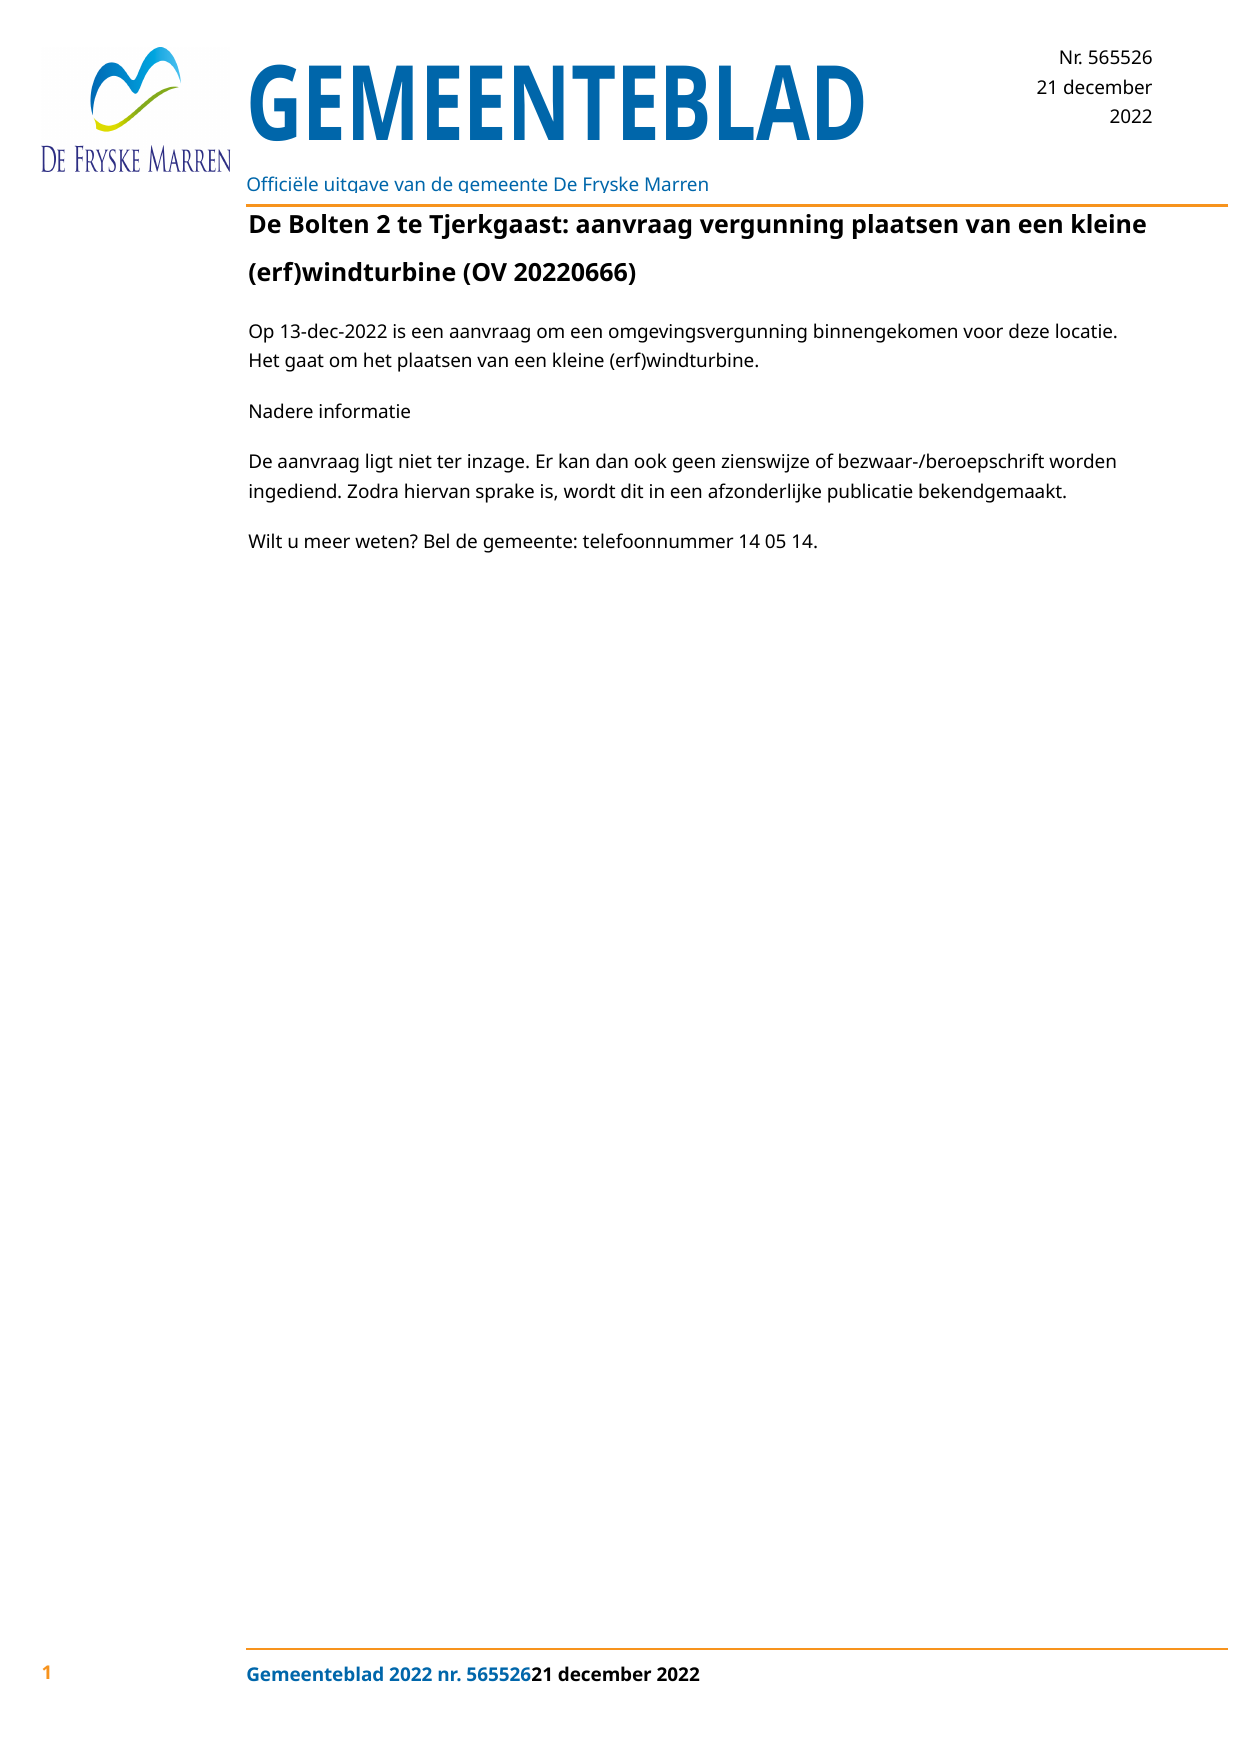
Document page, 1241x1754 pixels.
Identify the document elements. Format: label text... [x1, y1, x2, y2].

text Nadere informatie [248, 398, 1152, 424]
text Wilt u meer weten? Bel de gemeente: telefoonnummer 14 05 14. [248, 528, 1152, 554]
text Op 13-dec-2022 is een aanvraag om een omgevingsvergunning binnengekomen voor deze locatie. Het gaat om het plaatsen van een kleine (erf)windturbine. [248, 318, 1152, 373]
picture [41, 47, 231, 172]
text De Bolten 2 te Tjerkgaast: aanvraag vergunning plaatsen van een kleine (erf)windturbine (OV 20220666) [248, 207, 1152, 288]
text De aanvraag ligt niet ter inzage. Er kan dan ook geen zienswijze of bezwaar-/beroepschrift worden ingediend. Zodra hiervan sprake is, wordt dit in een afzonderlijke publicatie bekendgemaakt. [248, 448, 1152, 504]
